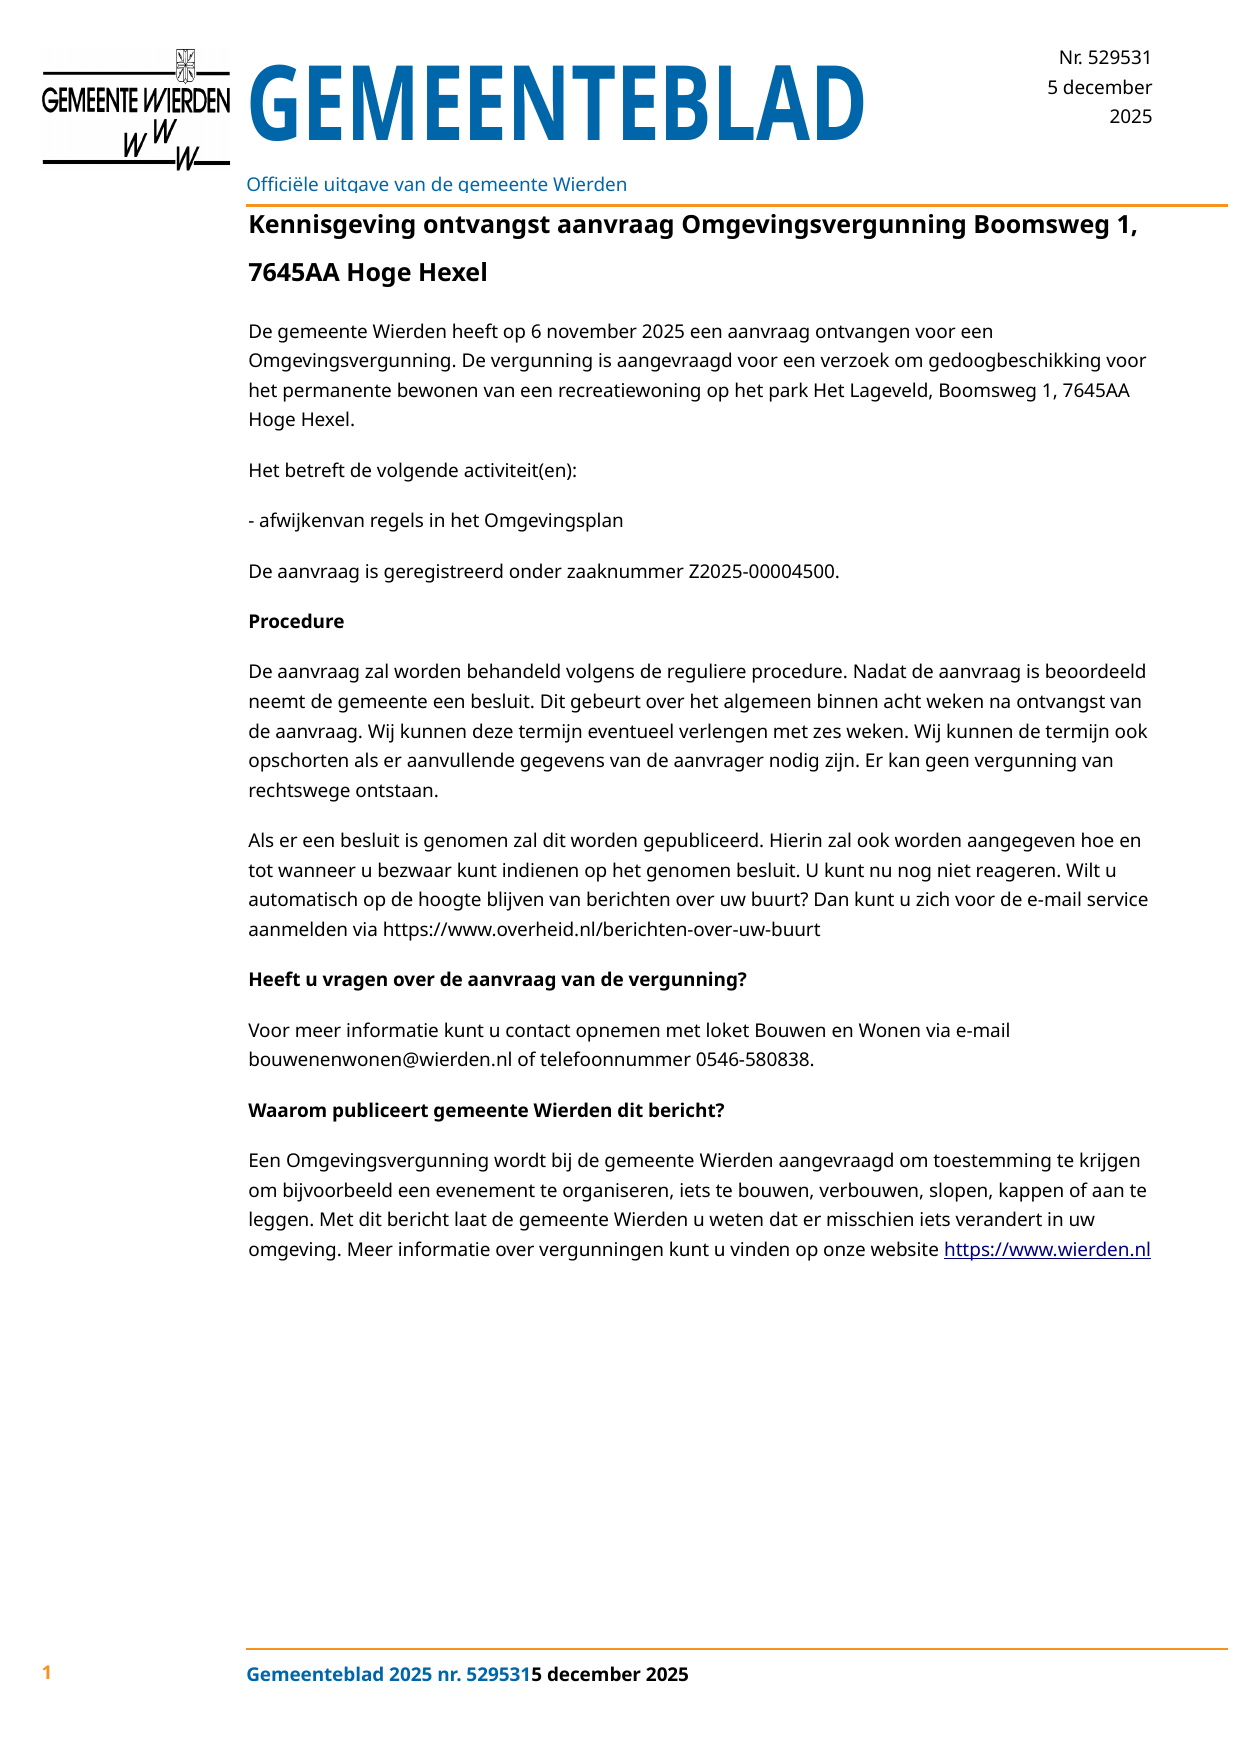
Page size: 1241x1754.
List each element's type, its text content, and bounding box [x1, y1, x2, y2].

text Waarom publiceert gemeente Wierden dit bericht? [248, 1097, 1152, 1123]
text Heeft u vragen over de aanvraag van de vergunning? [248, 967, 1152, 992]
text Procedure [248, 608, 1152, 634]
text Voor meer informatie kunt u contact opnemen met loket Bouwen en Wonen via e-mail bouwenenwonen@wierden.nl of telefoonnummer 0546-580838. [248, 1017, 1152, 1072]
text Een Omgevingsvergunning wordt bij de gemeente Wierden aangevraagd om toestemming te krijgen om bijvoorbeeld een evenement te organiseren, iets te bouwen, verbouwen, slopen, kappen of aan te leggen. Met dit bericht laat de gemeente Wierden u weten dat er misschien iets verandert in uw omgeving. Meer informatie over vergunningen kunt u vinden op onze website https://www.wierden.nl [248, 1147, 1152, 1262]
text De gemeente Wierden heeft op 6 november 2025 een aanvraag ontvangen voor een Omgevingsvergunning. De vergunning is aangevraagd voor een verzoek om gedoogbeschikking voor het permanente bewonen van een recreatiewoning op het park Het Lageveld, Boomsweg 1, 7645AA Hoge Hexel. [248, 318, 1152, 432]
text Het betreft de volgende activiteit(en): [248, 457, 1152, 483]
text - afwijkenvan regels in het Omgevingsplan [248, 507, 1152, 533]
text De aanvraag zal worden behandeld volgens de reguliere procedure. Nadat de aanvraag is beoordeeld neemt de gemeente een besluit. Dit gebeurt over het algemeen binnen acht weken na ontvangst van de aanvraag. Wij kunnen deze termijn eventueel verlengen met zes weken. Wij kunnen de termijn ook opschorten als er aanvullende gegevens van de aanvrager nodig zijn. Er kan geen vergunning van rechtswege ontstaan. [248, 659, 1152, 803]
text De aanvraag is geregistreerd onder zaaknummer Z2025-00004500. [248, 558, 1152, 584]
text Als er een besluit is genomen zal dit worden gepubliceerd. Hierin zal ook worden aangegeven hoe en tot wanneer u bezwaar kunt indienen op het genomen besluit. U kunt nu nog niet reageren. Wilt u automatisch op de hoogte blijven van berichten over uw buurt? Dan kunt u zich voor de e-mail service aanmelden via https://www.overheid.nl/berichten-over-uw-buurt [248, 827, 1152, 942]
picture [41, 47, 231, 172]
text Kennisgeving ontvangst aanvraag Omgevingsvergunning Boomsweg 1, 7645AA Hoge Hexel [248, 207, 1152, 288]
